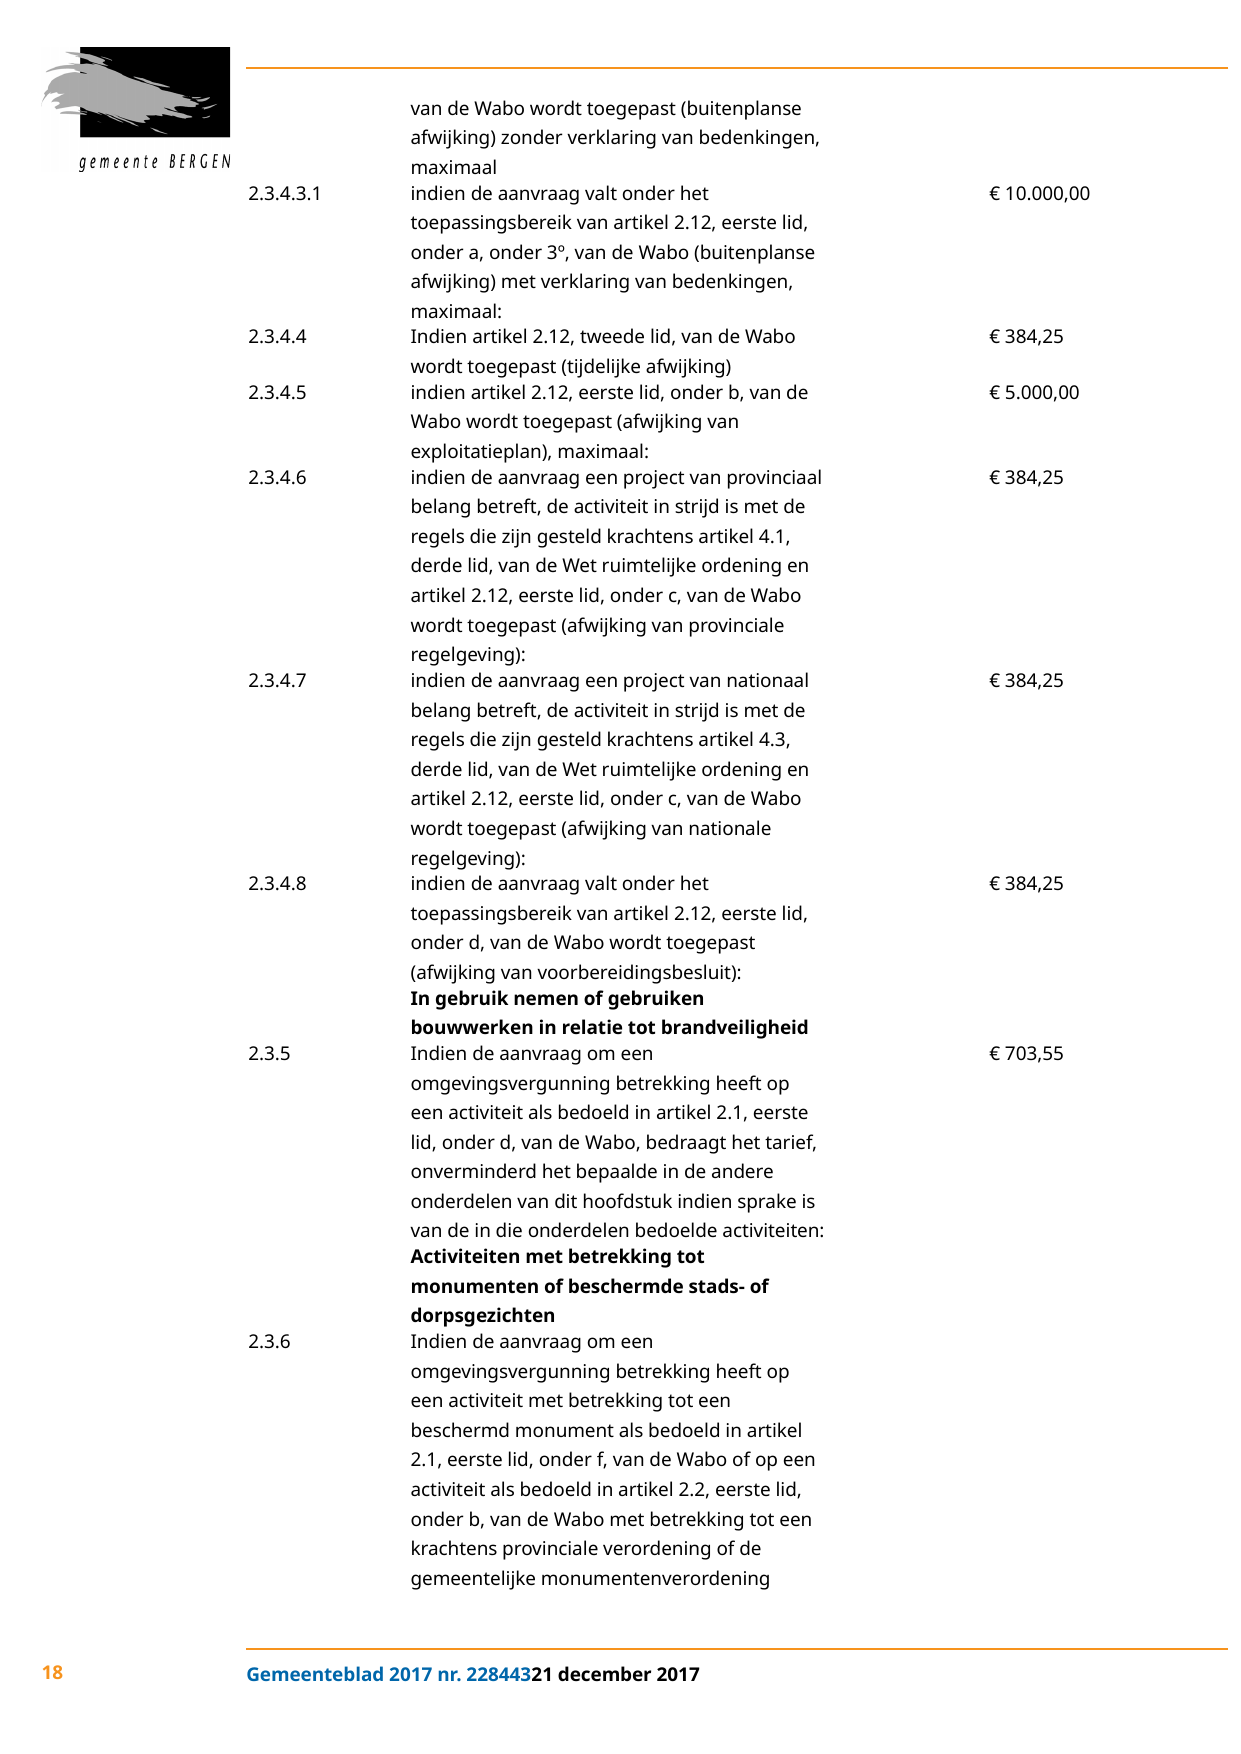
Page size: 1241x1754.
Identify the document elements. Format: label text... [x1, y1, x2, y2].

table_cell indien de aanvraag een project van nationaal belang betreft, de activiteit in strijd is met de regels die zijn gesteld krachtens artikel 4.3, derde lid, van de Wet ruimtelijke ordening en artikel 2.12, eerste lid, onder c, van de Wabo wordt toegepast (afwijking van nationale regelgeving): [410, 667, 827, 870]
table_cell Indien artikel 2.12, tweede lid, van de Wabo wordt toegepast (tijdelijke afwijking) [410, 324, 827, 379]
table_cell [827, 95, 989, 180]
table_cell € 703,55 [989, 1040, 1152, 1243]
picture [41, 47, 231, 172]
table_cell van de Wabo wordt toegepast (buitenplanse afwijking) zonder verklaring van bedenkingen, maximaal [410, 95, 827, 180]
table_cell [827, 870, 989, 985]
table_cell Indien de aanvraag om een omgevingsvergunning betrekking heeft op een activiteit als bedoeld in artikel 2.1, eerste lid, onder d, van de Wabo, bedraagt het tarief, onverminderd het bepaalde in de andere onderdelen van dit hoofdstuk indien sprake is van de in die onderdelen bedoelde activiteiten: [410, 1040, 827, 1243]
table_cell [827, 1244, 989, 1328]
table_cell [827, 1040, 989, 1243]
table_cell [248, 95, 410, 180]
table_cell 2.3.4.6 [248, 464, 410, 667]
table_cell Activiteiten met betrekking tot monumenten of beschermde stads- of dorpsgezichten [410, 1244, 827, 1328]
table_cell € 384,25 [989, 870, 1152, 985]
table_cell € 384,25 [989, 667, 1152, 870]
table_cell [827, 324, 989, 379]
table_cell € 384,25 [989, 464, 1152, 667]
table_cell [827, 464, 989, 667]
table_cell indien artikel 2.12, eerste lid, onder b, van de Wabo wordt toegepast (afwijking van exploitatieplan), maximaal: [410, 379, 827, 464]
table_cell Indien de aanvraag om een omgevingsvergunning betrekking heeft op een activiteit met betrekking tot een beschermd monument als bedoeld in artikel 2.1, eerste lid, onder f, van de Wabo of op een activiteit als bedoeld in artikel 2.2, eerste lid, onder b, van de Wabo met betrekking tot een krachtens provinciale verordening of de gemeentelijke monumentenverordening [410, 1328, 827, 1591]
table_cell [989, 1328, 1152, 1591]
table_cell indien de aanvraag een project van provinciaal belang betreft, de activiteit in strijd is met de regels die zijn gesteld krachtens artikel 4.1, derde lid, van de Wet ruimtelijke ordening en artikel 2.12, eerste lid, onder c, van de Wabo wordt toegepast (afwijking van provinciale regelgeving): [410, 464, 827, 667]
table_cell € 10.000,00 [989, 180, 1152, 324]
table_cell 2.3.4.5 [248, 379, 410, 464]
table_cell 2.3.4.3.1 [248, 180, 410, 324]
table_cell [989, 985, 1152, 1040]
table_cell [827, 985, 989, 1040]
table_cell 2.3.5 [248, 1040, 410, 1243]
table_cell 2.3.4.4 [248, 324, 410, 379]
table_cell 2.3.4.7 [248, 667, 410, 870]
table_cell [827, 180, 989, 324]
table_cell [827, 1328, 989, 1591]
table_cell [989, 95, 1152, 180]
table_cell [248, 1244, 410, 1328]
table_cell [248, 985, 410, 1040]
table_cell 2.3.4.8 [248, 870, 410, 985]
table_cell indien de aanvraag valt onder het toepassingsbereik van artikel 2.12, eerste lid, onder d, van de Wabo wordt toegepast (afwijking van voorbereidingsbesluit): [410, 870, 827, 985]
table_cell indien de aanvraag valt onder het toepassingsbereik van artikel 2.12, eerste lid, onder a, onder 3º, van de Wabo (buitenplanse afwijking) met verklaring van bedenkingen, maximaal: [410, 180, 827, 324]
table_cell [989, 1244, 1152, 1328]
table_cell € 5.000,00 [989, 379, 1152, 464]
table_cell 2.3.6 [248, 1328, 410, 1591]
table_cell In gebruik nemen of gebruiken bouwwerken in relatie tot brandveiligheid [410, 985, 827, 1040]
table_cell [827, 667, 989, 870]
table_cell [827, 379, 989, 464]
table_cell € 384,25 [989, 324, 1152, 379]
